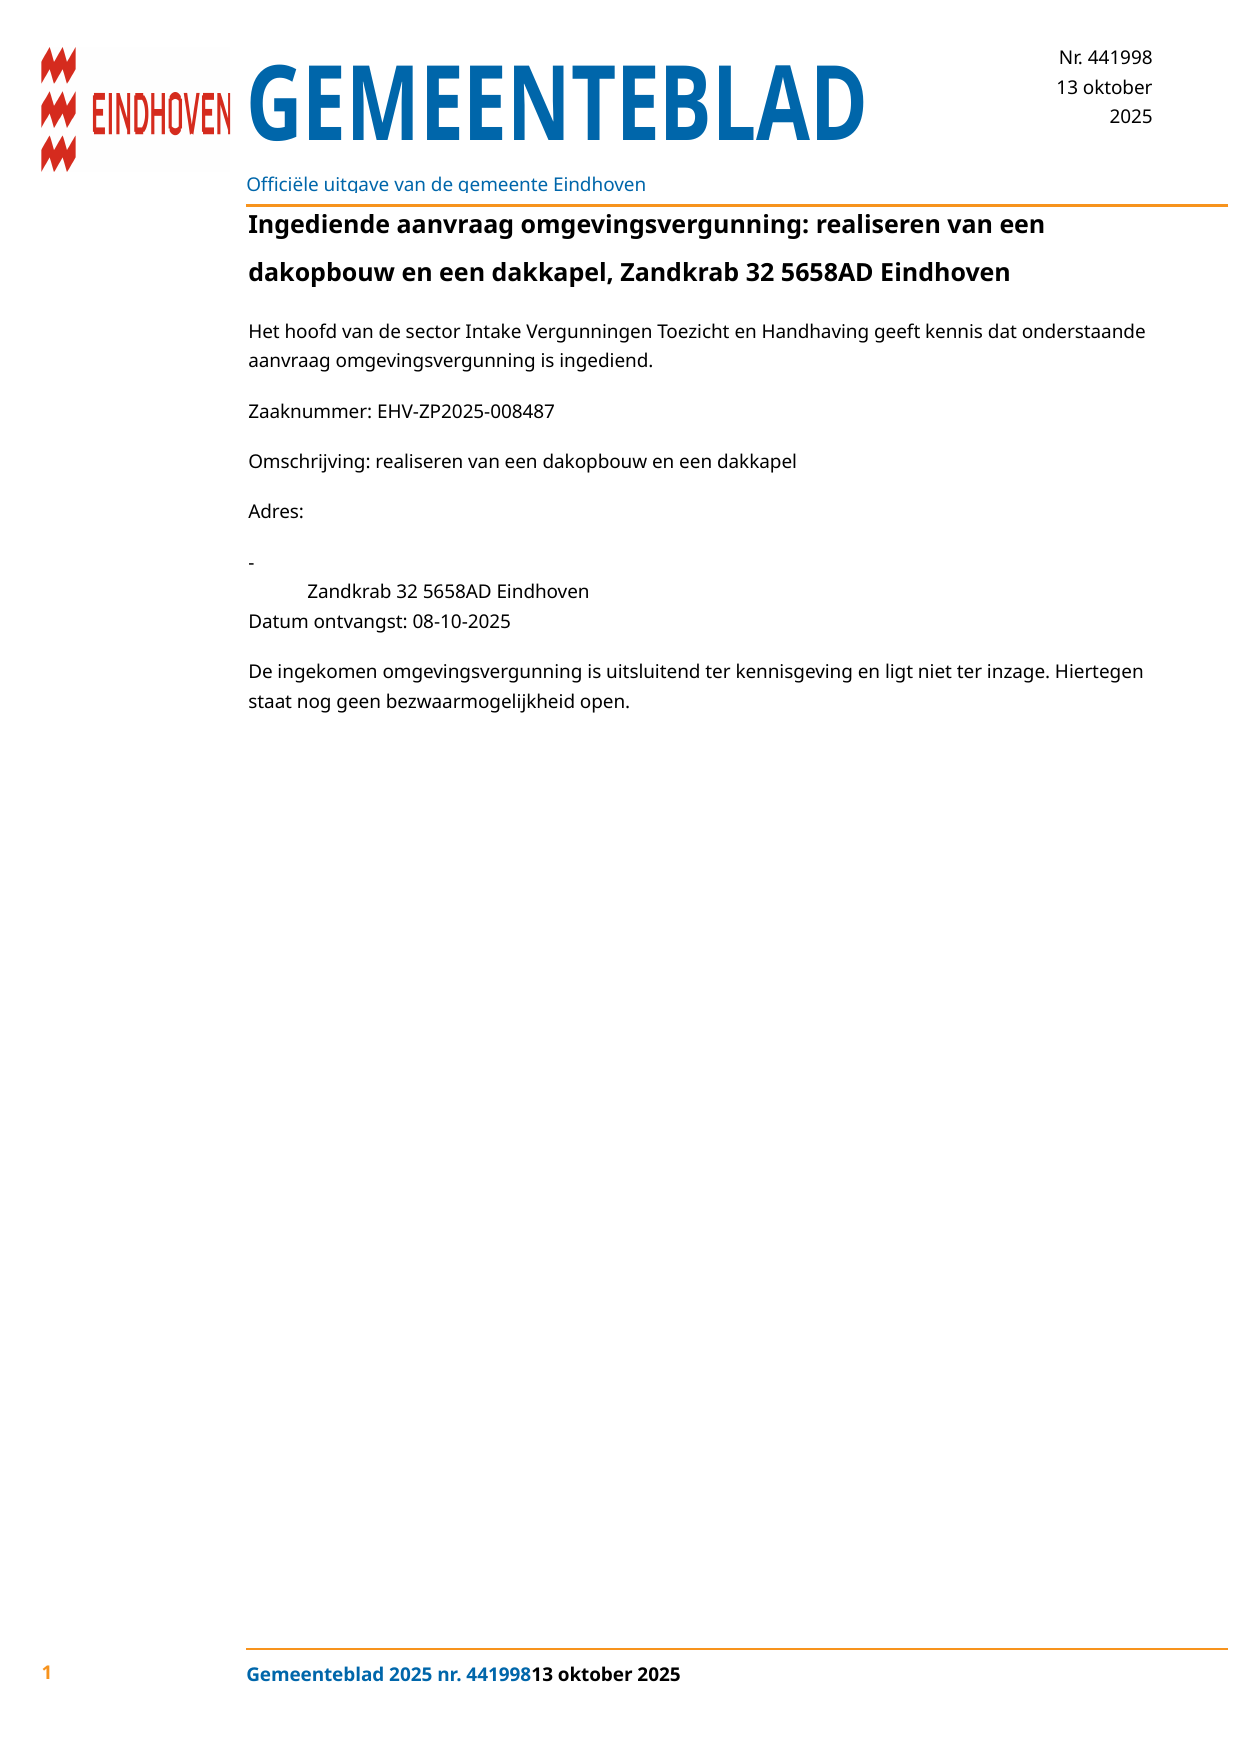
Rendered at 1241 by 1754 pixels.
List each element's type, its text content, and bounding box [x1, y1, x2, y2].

text Omschrijving: realiseren van een dakopbouw en een dakkapel [248, 448, 1152, 474]
text De ingekomen omgevingsvergunning is uitsluitend ter kennisgeving en ligt niet ter inzage. Hiertegen staat nog geen bezwaarmogelijkheid open. [248, 659, 1152, 714]
text Datum ontvangst: 08-10-2025 [248, 608, 1152, 634]
text Ingediende aanvraag omgevingsvergunning: realiseren van een dakopbouw en een dakkapel, Zandkrab 32 5658AD Eindhoven [248, 207, 1152, 288]
text Zaaknummer: EHV-ZP2025-008487 [248, 398, 1152, 424]
text Adres: [248, 499, 1152, 524]
picture [41, 47, 231, 172]
list Zandkrab 32 5658AD Eindhoven [248, 579, 1152, 604]
text Het hoofd van de sector Intake Vergunningen Toezicht en Handhaving geeft kennis dat onderstaande aanvraag omgevingsvergunning is ingediend. [248, 318, 1152, 373]
